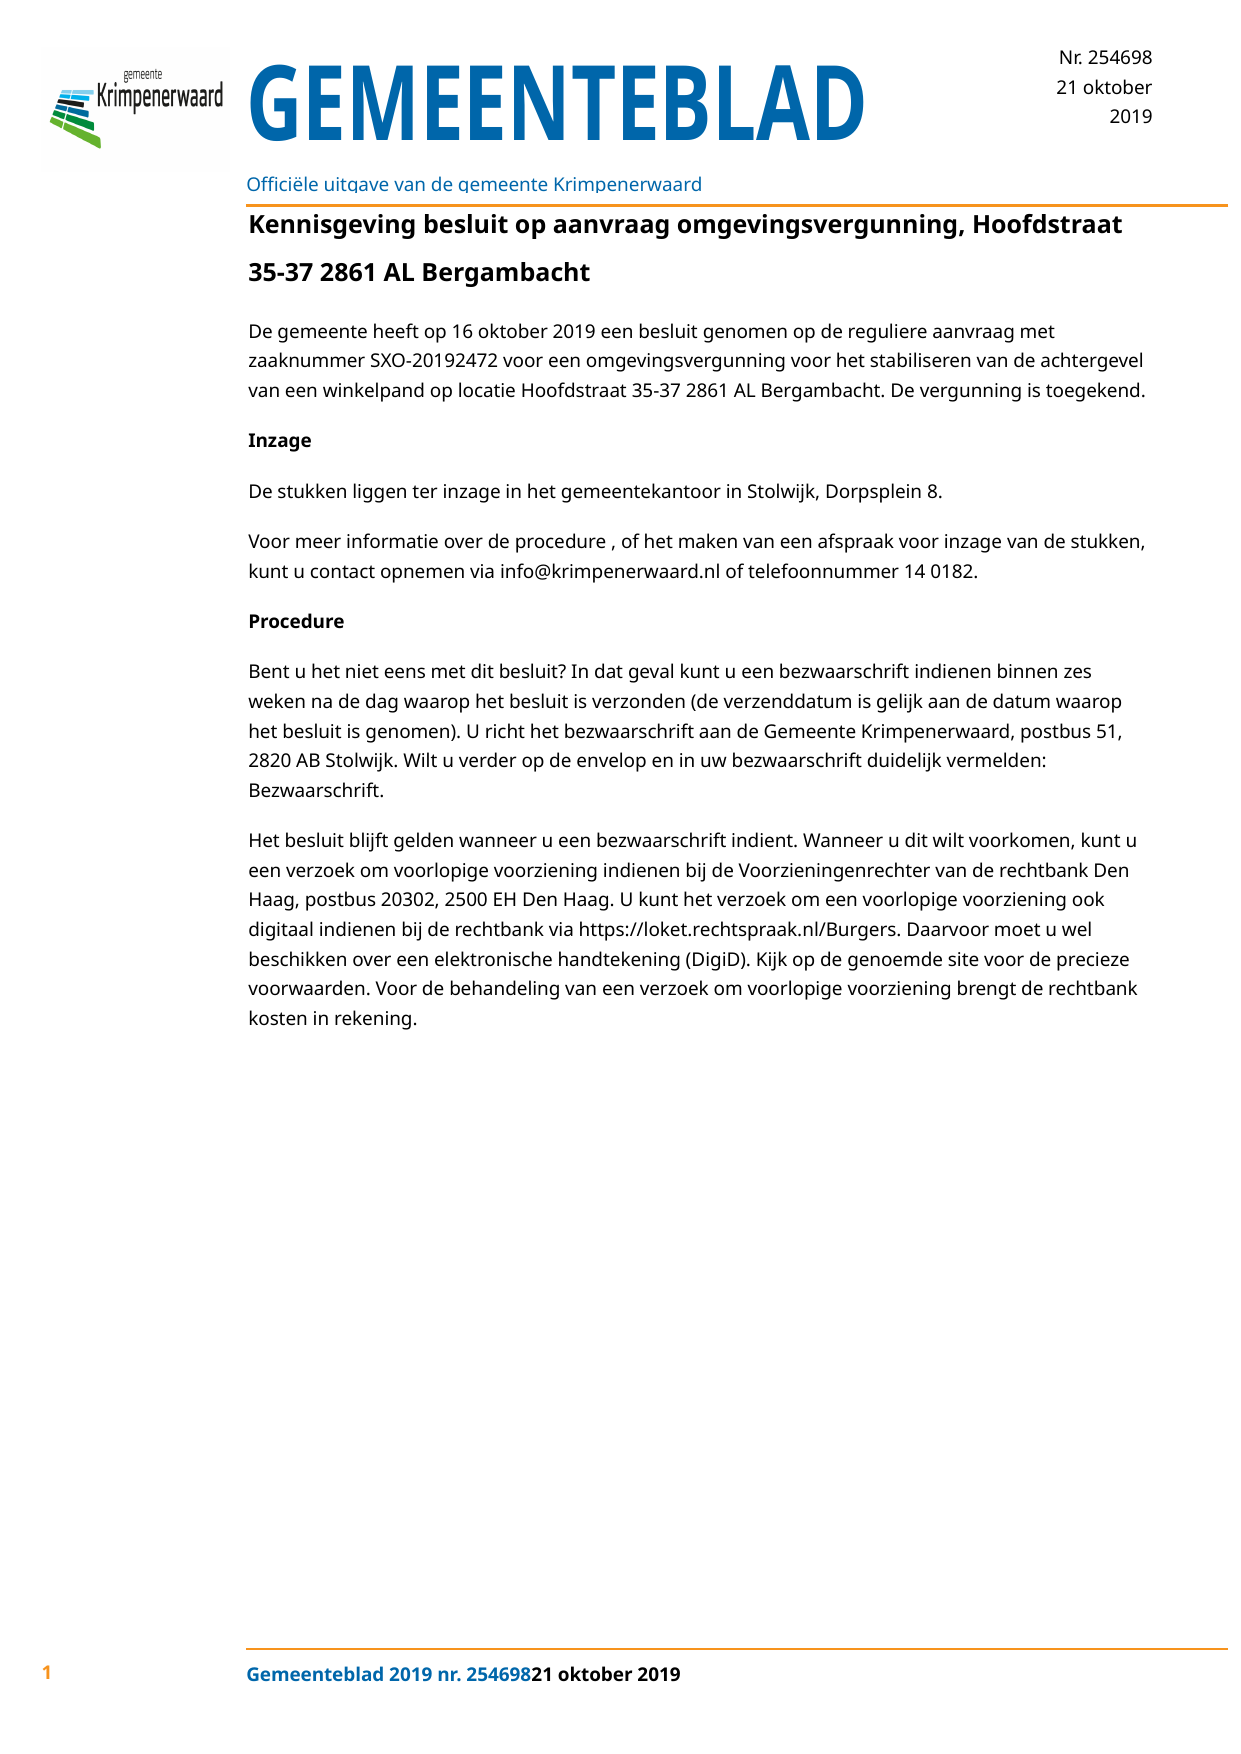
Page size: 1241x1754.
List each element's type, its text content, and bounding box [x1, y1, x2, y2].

text Voor meer informatie over de procedure , of het maken van een afspraak voor inzage van de stukken, kunt u contact opnemen via info@krimpenerwaard.nl of telefoonnummer 14 0182. [248, 528, 1152, 584]
text Procedure [248, 608, 1152, 634]
text Bent u het niet eens met dit besluit? In dat geval kunt u een bezwaarschrift indienen binnen zes weken na de dag waarop het besluit is verzonden (de verzenddatum is gelijk aan de datum waarop het besluit is genomen). U richt het bezwaarschrift aan de Gemeente Krimpenerwaard, postbus 51, 2820 AB Stolwijk. Wilt u verder op de envelop en in uw bezwaarschrift duidelijk vermelden: Bezwaarschrift. [248, 659, 1152, 803]
text Het besluit blijft gelden wanneer u een bezwaarschrift indient. Wanneer u dit wilt voorkomen, kunt u een verzoek om voorlopige voorziening indienen bij de Voorzieningenrechter van de rechtbank Den Haag, postbus 20302, 2500 EH Den Haag. U kunt het verzoek om een voorlopige voorziening ook digitaal indienen bij de rechtbank via https://loket.rechtspraak.nl/Burgers. Daarvoor moet u wel beschikken over een elektronische handtekening (DigiD). Kijk op de genoemde site voor de precieze voorwaarden. Voor de behandeling van een verzoek om voorlopige voorziening brengt de rechtbank kosten in rekening. [248, 827, 1152, 1031]
text Inzage [248, 427, 1152, 453]
text Kennisgeving besluit op aanvraag omgevingsvergunning, Hoofdstraat 35-37 2861 AL Bergambacht [248, 207, 1152, 288]
picture [41, 47, 231, 172]
text De gemeente heeft op 16 oktober 2019 een besluit genomen op de reguliere aanvraag met zaaknummer SXO-20192472 voor een omgevingsvergunning voor het stabiliseren van de achtergevel van een winkelpand op locatie Hoofdstraat 35-37 2861 AL Bergambacht. De vergunning is toegekend. [248, 318, 1152, 403]
text De stukken liggen ter inzage in het gemeentekantoor in Stolwijk, Dorpsplein 8. [248, 478, 1152, 504]
